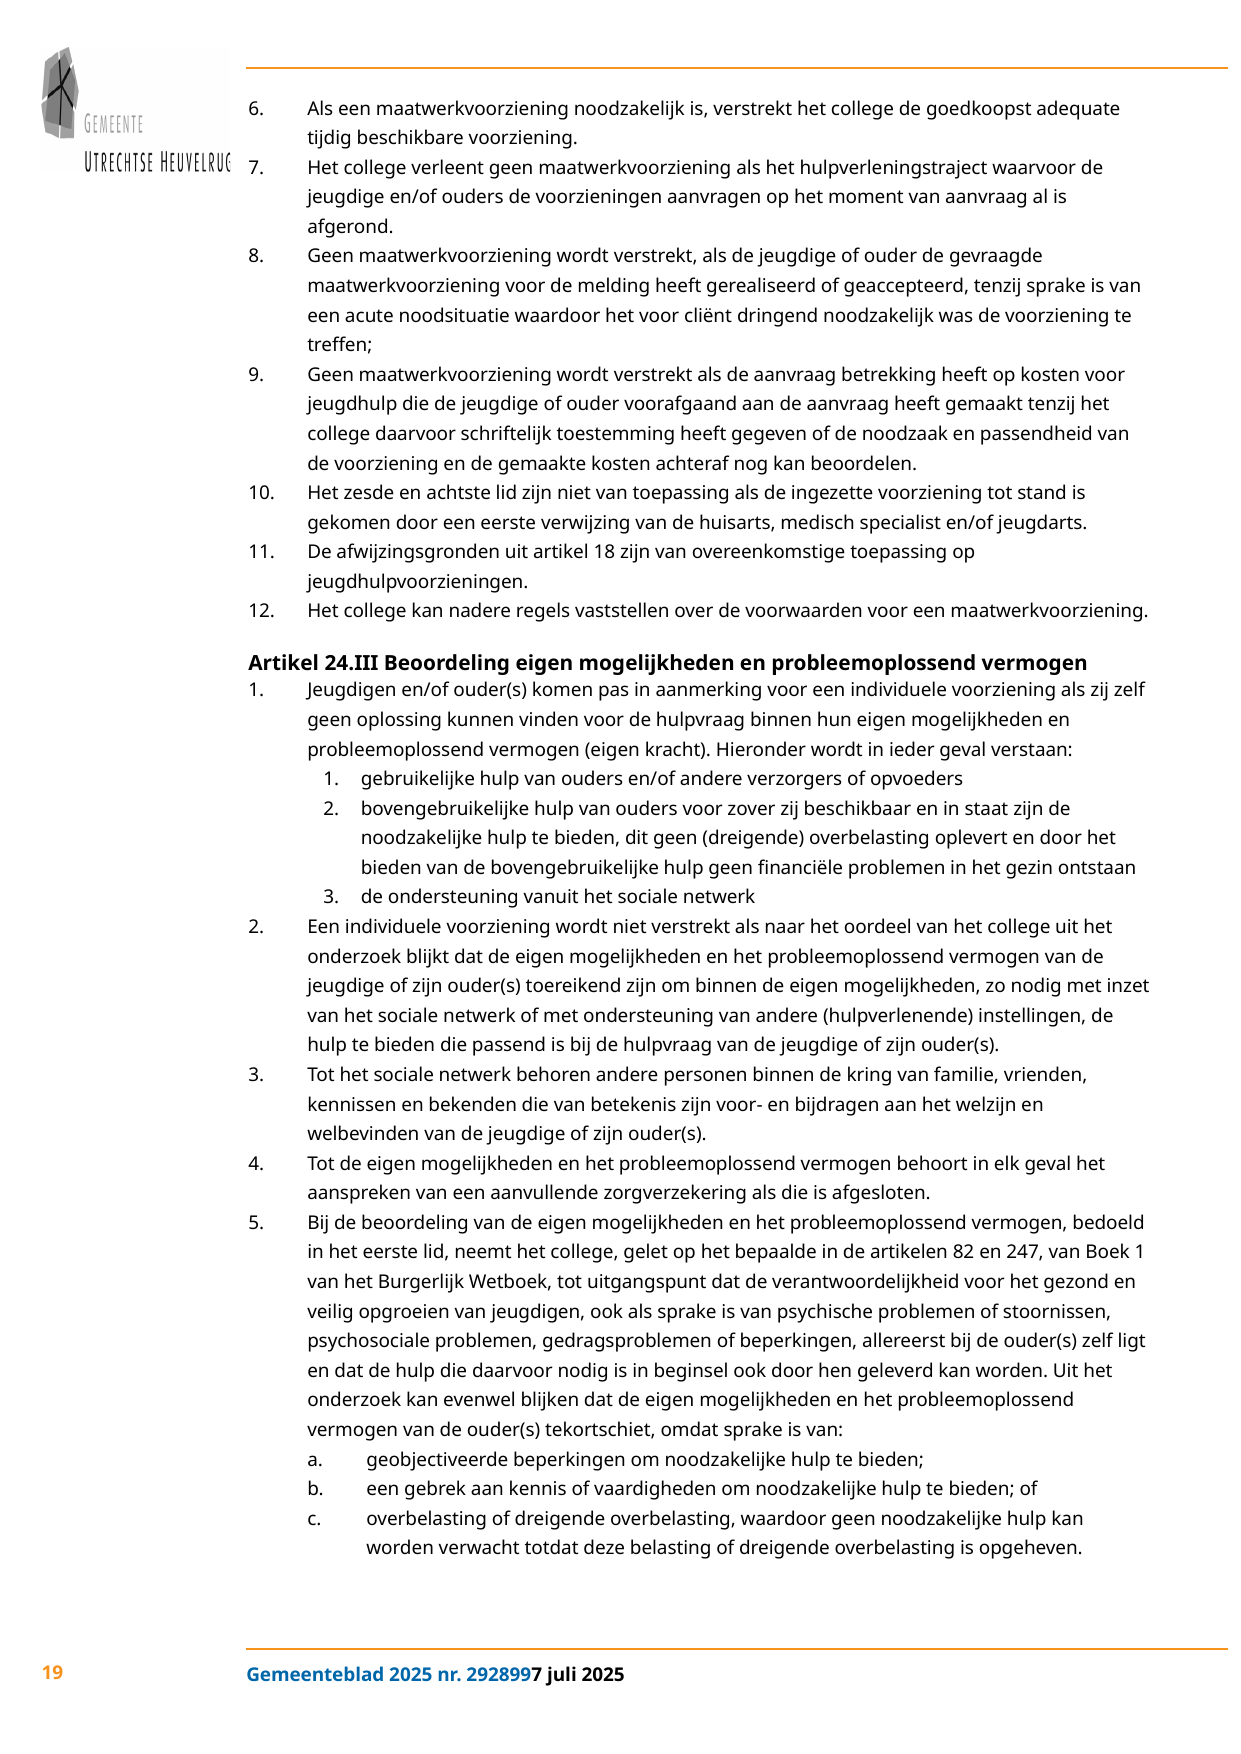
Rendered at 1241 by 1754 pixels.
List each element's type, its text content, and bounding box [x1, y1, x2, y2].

list De afwijzingsgronden uit artikel 18 zijn van overeenkomstige toepassing op jeugdhulpvoorzieningen. [248, 538, 1152, 594]
list Het college verleent geen maatwerkvoorziening als het hulpverleningstraject waarvoor de jeugdige en/of ouders de voorzieningen aanvragen op het moment van aanvraag al is afgerond. [248, 154, 1152, 239]
list Geen maatwerkvoorziening wordt verstrekt, als de jeugdige of ouder de gevraagde maatwerkvoorziening voor de melding heeft gerealiseerd of geaccepteerd, tenzij sprake is van een acute noodsituatie waardoor het voor cliënt dringend noodzakelijk was de voorziening te treffen; [248, 243, 1152, 357]
list Het college kan nadere regels vaststellen over de voorwaarden voor een maatwerkvoorziening. [248, 598, 1152, 623]
list Tot de eigen mogelijkheden en het probleemoplossend vermogen behoort in elk geval het aanspreken van een aanvullende zorgverzekering als die is afgesloten. [248, 1150, 1152, 1205]
picture [41, 47, 231, 172]
list Een individuele voorziening wordt niet verstrekt als naar het oordeel van het college uit het onderzoek blijkt dat de eigen mogelijkheden en het probleemoplossend vermogen van de jeugdige of zijn ouder(s) toereikend zijn om binnen de eigen mogelijkheden, zo nodig met inzet van het sociale netwerk of met ondersteuning van andere (hulpverlenende) instellingen, de hulp te bieden die passend is bij de hulpvraag van de jeugdige of zijn ouder(s). [248, 913, 1152, 1057]
list Tot het sociale netwerk behoren andere personen binnen de kring van familie, vrienden, kennissen en bekenden die van betekenis zijn voor- en bijdragen aan het welzijn en welbevinden van de jeugdige of zijn ouder(s). [248, 1061, 1152, 1146]
list overbelasting of dreigende overbelasting, waardoor geen noodzakelijke hulp kan worden verwacht totdat deze belasting of dreigende overbelasting is opgeheven. [307, 1505, 1152, 1560]
list Bij de beoordeling van de eigen mogelijkheden en het probleemoplossend vermogen, bedoeld in het eerste lid, neemt het college, gelet op het bepaalde in de artikelen 82 en 247, van Boek 1 van het Burgerlijk Wetboek, tot uitgangspunt dat de verantwoordelijkheid voor het gezond en veilig opgroeien van jeugdigen, ook als sprake is van psychische problemen of stoornissen, psychosociale problemen, gedragsproblemen of beperkingen, allereerst bij de ouder(s) zelf ligt en dat de hulp die daarvoor nodig is in beginsel ook door hen geleverd kan worden. Uit het onderzoek kan evenwel blijken dat de eigen mogelijkheden en het probleemoplossend vermogen van de ouder(s) tekortschiet, omdat sprake is van: [248, 1209, 1152, 1442]
text Artikel 24.III Beoordeling eigen mogelijkheden en probleemoplossend vermogen [248, 648, 1152, 677]
list Als een maatwerkvoorziening noodzakelijk is, verstrekt het college de goedkoopst adequate tijdig beschikbare voorziening. [248, 95, 1152, 150]
list bovengebruikelijke hulp van ouders voor zover zij beschikbaar en in staat zijn de noodzakelijke hulp te bieden, dit geen (dreigende) overbelasting oplevert en door het bieden van de bovengebruikelijke hulp geen financiële problemen in het gezin ontstaan [323, 795, 1152, 880]
list Jeugdigen en/of ouder(s) komen pas in aanmerking voor een individuele voorziening als zij zelf geen oplossing kunnen vinden voor de hulpvraag binnen hun eigen mogelijkheden en probleemoplossend vermogen (eigen kracht). Hieronder wordt in ieder geval verstaan: [248, 677, 1152, 761]
list de ondersteuning vanuit het sociale netwerk [323, 884, 1152, 909]
list een gebrek aan kennis of vaardigheden om noodzakelijke hulp te bieden; of [307, 1475, 1152, 1501]
list Het zesde en achtste lid zijn niet van toepassing als de ingezette voorziening tot stand is gekomen door een eerste verwijzing van de huisarts, medisch specialist en/of jeugdarts. [248, 479, 1152, 535]
list Geen maatwerkvoorziening wordt verstrekt als de aanvraag betrekking heeft op kosten voor jeugdhulp die de jeugdige of ouder voorafgaand aan de aanvraag heeft gemaakt tenzij het college daarvoor schriftelijk toestemming heeft gegeven of de noodzaak en passendheid van de voorziening en de gemaakte kosten achteraf nog kan beoordelen. [248, 361, 1152, 476]
list geobjectiveerde beperkingen om noodzakelijke hulp te bieden; [307, 1446, 1152, 1471]
list gebruikelijke hulp van ouders en/of andere verzorgers of opvoeders [323, 765, 1152, 791]
